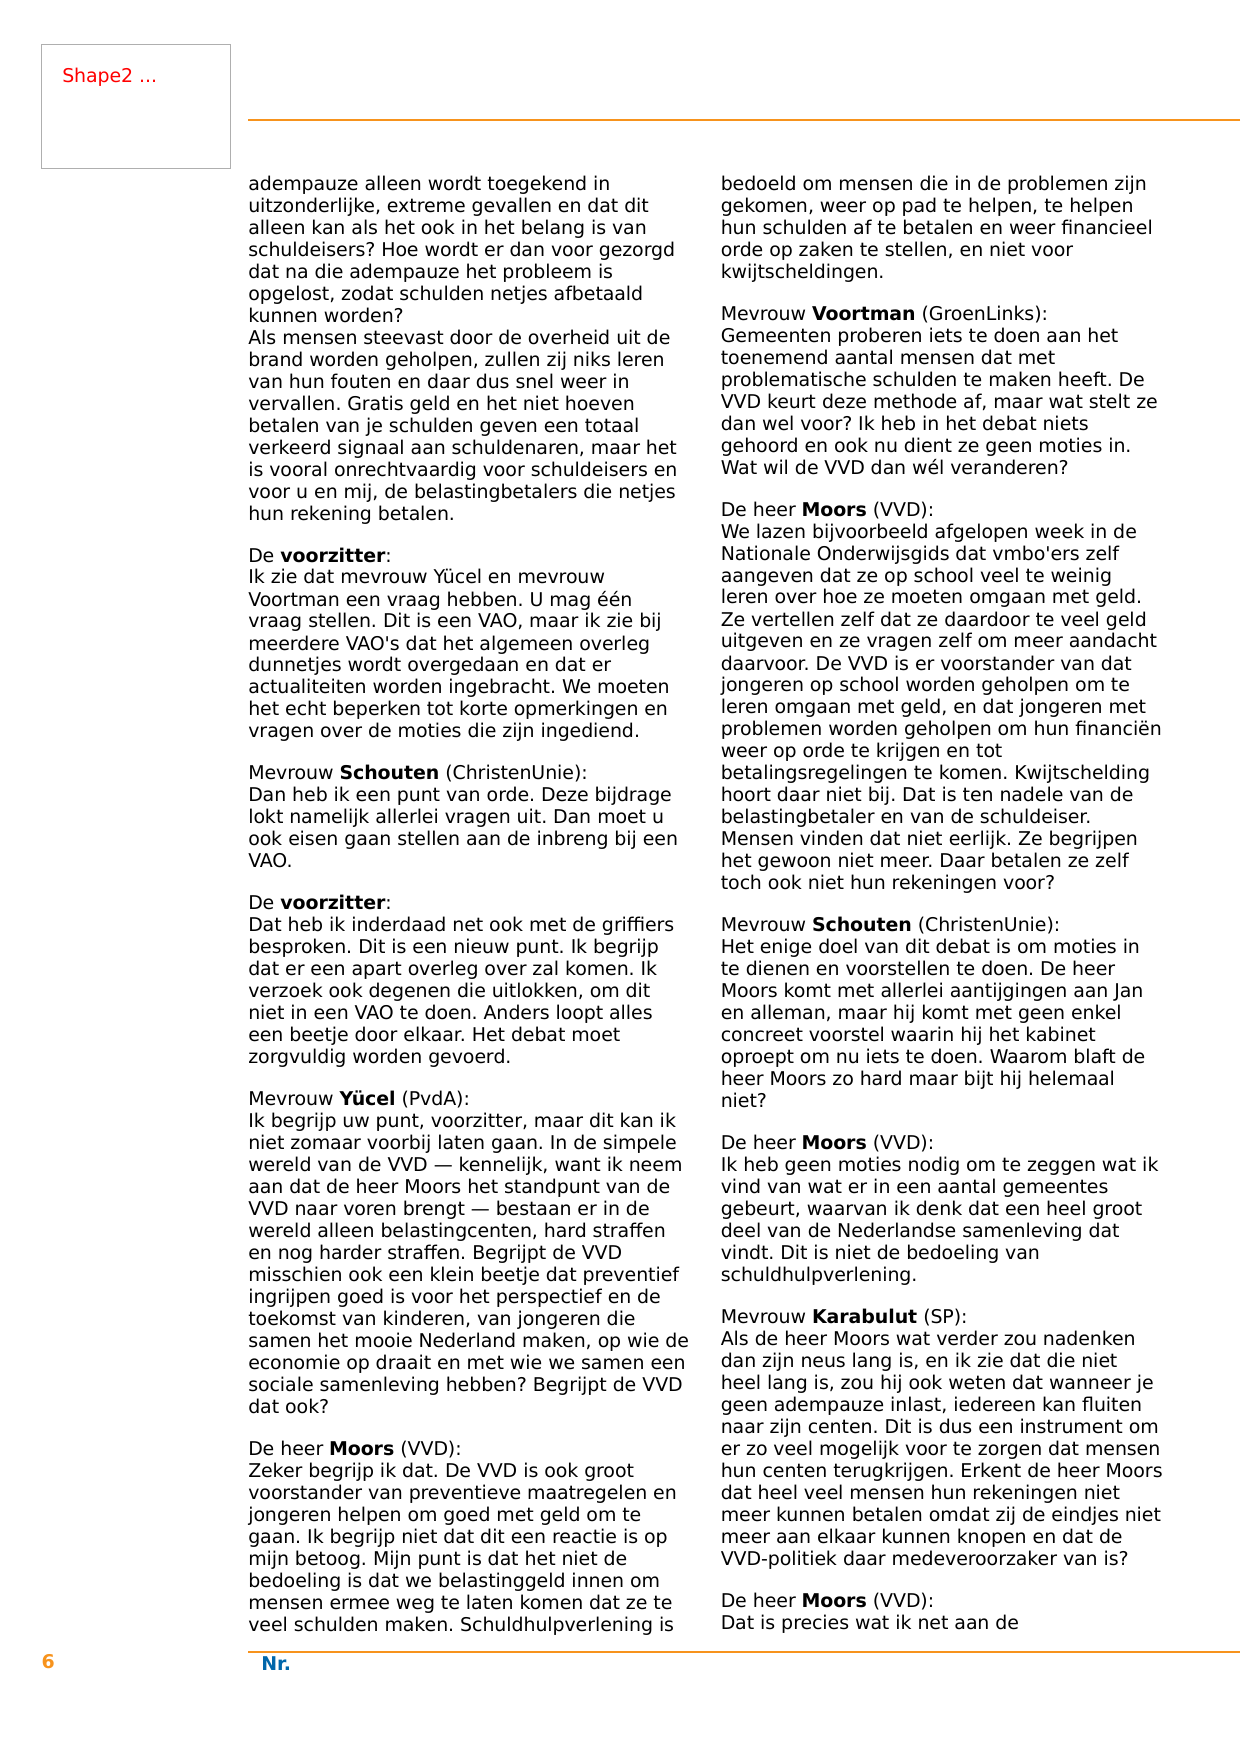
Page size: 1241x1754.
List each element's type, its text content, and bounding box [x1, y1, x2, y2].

text Dat is precies wat ik net aan de [721, 1612, 1163, 1633]
text De voorzitter: [248, 892, 691, 914]
text Ik begrijp uw punt, voorzitter, maar dit kan ik niet zomaar voorbij laten gaan. In de simpele wereld van de VVD — kennelijk, want ik neem aan dat de heer Moors het standpunt van de VVD naar voren brengt — bestaan er in de wereld alleen belastingcenten, hard straffen en nog harder straffen. Begrijpt de VVD misschien ook een klein beetje dat preventief ingrijpen goed is voor het perspectief en de toekomst van kinderen, van jongeren die samen het mooie Nederland maken, op wie de economie op draait en met wie we samen een sociale samenleving hebben? Begrijpt de VVD dat ook? [248, 1110, 691, 1418]
text De heer Moors (VVD): [721, 498, 1163, 521]
text Mevrouw Yücel (PvdA): [248, 1088, 691, 1110]
text Mevrouw Karabulut (SP): [721, 1306, 1163, 1328]
text Gemeenten proberen iets te doen aan het toenemend aantal mensen dat met problematische schulden te maken heeft. De VVD keurt deze methode af, maar wat stelt ze dan wel voor? Ik heb in het debat niets gehoord en ook nu dient ze geen moties in. Wat wil de VVD dan wél veranderen? [721, 325, 1163, 478]
text De voorzitter: [248, 544, 691, 566]
text Ik zie dat mevrouw Yücel en mevrouw Voortman een vraag hebben. U mag één vraag stellen. Dit is een VAO, maar ik zie bij meerdere VAO's dat het algemeen overleg dunnetjes wordt overgedaan en dat er actualiteiten worden ingebracht. We moeten het echt beperken tot korte opmerkingen en vragen over de moties die zijn ingediend. [248, 566, 691, 742]
text De heer Moors (VVD): [721, 1589, 1163, 1612]
text Zeker begrijp ik dat. De VVD is ook groot voorstander van preventieve maatregelen en jongeren helpen om goed met geld om te gaan. Ik begrijp niet dat dit een reactie is op mijn betoog. Mijn punt is dat het niet de bedoeling is dat we belastinggeld innen om mensen ermee weg te laten komen dat ze te veel schulden maken. Schuldhulpverlening is [248, 1460, 691, 1636]
text Mevrouw Schouten (ChristenUnie): [721, 914, 1163, 936]
text We lazen bijvoorbeeld afgelopen week in de Nationale Onderwijsgids dat vmbo'ers zelf aangeven dat ze op school veel te weinig leren over hoe ze moeten omgaan met geld. Ze vertellen zelf dat ze daardoor te veel geld uitgeven en ze vragen zelf om meer aandacht daarvoor. De VVD is er voorstander van dat jongeren op school worden geholpen om te leren omgaan met geld, en dat jongeren met problemen worden geholpen om hun financiën weer op orde te krijgen en tot betalingsregelingen te komen. Kwijtschelding hoort daar niet bij. Dat is ten nadele van de belastingbetaler en van de schuldeiser. Mensen vinden dat niet eerlijk. Ze begrijpen het gewoon niet meer. Daar betalen ze zelf toch ook niet hun rekeningen voor? [721, 521, 1163, 894]
text De heer Moors (VVD): [248, 1438, 691, 1460]
text Dat heb ik inderdaad net ook met de griffiers besproken. Dit is een nieuw punt. Ik begrijp dat er een apart overleg over zal komen. Ik verzoek ook degenen die uitlokken, om dit niet in een VAO te doen. Anders loopt alles een beetje door elkaar. Het debat moet zorgvuldig worden gevoerd. [248, 914, 691, 1068]
text Als mensen steevast door de overheid uit de brand worden geholpen, zullen zij niks leren van hun fouten en daar dus snel weer in vervallen. Gratis geld en het niet hoeven betalen van je schulden geven een totaal verkeerd signaal aan schuldenaren, maar het is vooral onrechtvaardig voor schuldeisers en voor u en mij, de belastingbetalers die netjes hun rekening betalen. [248, 327, 691, 524]
text Dan heb ik een punt van orde. Deze bijdrage lokt namelijk allerlei vragen uit. Dan moet u ook eisen gaan stellen aan de inbreng bij een VAO. [248, 784, 691, 872]
text Mevrouw Voortman (GroenLinks): [721, 303, 1163, 325]
text Ik heb geen moties nodig om te zeggen wat ik vind van wat er in een aantal gemeentes gebeurt, waarvan ik denk dat een heel groot deel van de Nederlandse samenleving dat vindt. Dit is niet de bedoeling van schuldhulpverlening. [721, 1154, 1163, 1286]
text Als de heer Moors wat verder zou nadenken dan zijn neus lang is, en ik zie dat die niet heel lang is, zou hij ook weten dat wanneer je geen adempauze inlast, iedereen kan fluiten naar zijn centen. Dit is dus een instrument om er zo veel mogelijk voor te zorgen dat mensen hun centen terugkrijgen. Erkent de heer Moors dat heel veel mensen hun rekeningen niet meer kunnen betalen omdat zij de eindjes niet meer aan elkaar kunnen knopen en dat de VVD-politiek daar medeveroorzaker van is? [721, 1328, 1163, 1569]
text adempauze alleen wordt toegekend in uitzonderlijke, extreme gevallen en dat dit alleen kan als het ook in het belang is van schuldeisers? Hoe wordt er dan voor gezorgd dat na die adempauze het probleem is opgelost, zodat schulden netjes afbetaald kunnen worden? [248, 173, 691, 327]
text Het enige doel van dit debat is om moties in te dienen en voorstellen te doen. De heer Moors komt met allerlei aantijgingen aan Jan en alleman, maar hij komt met geen enkel concreet voorstel waarin hij het kabinet oproept om nu iets te doen. Waarom blaft de heer Moors zo hard maar bijt hij helemaal niet? [721, 936, 1163, 1112]
text Mevrouw Schouten (ChristenUnie): [248, 762, 691, 784]
text bedoeld om mensen die in de problemen zijn gekomen, weer op pad te helpen, te helpen hun schulden af te betalen en weer financieel orde op zaken te stellen, en niet voor kwijtscheldingen. [721, 173, 1163, 283]
text De heer Moors (VVD): [721, 1132, 1163, 1154]
